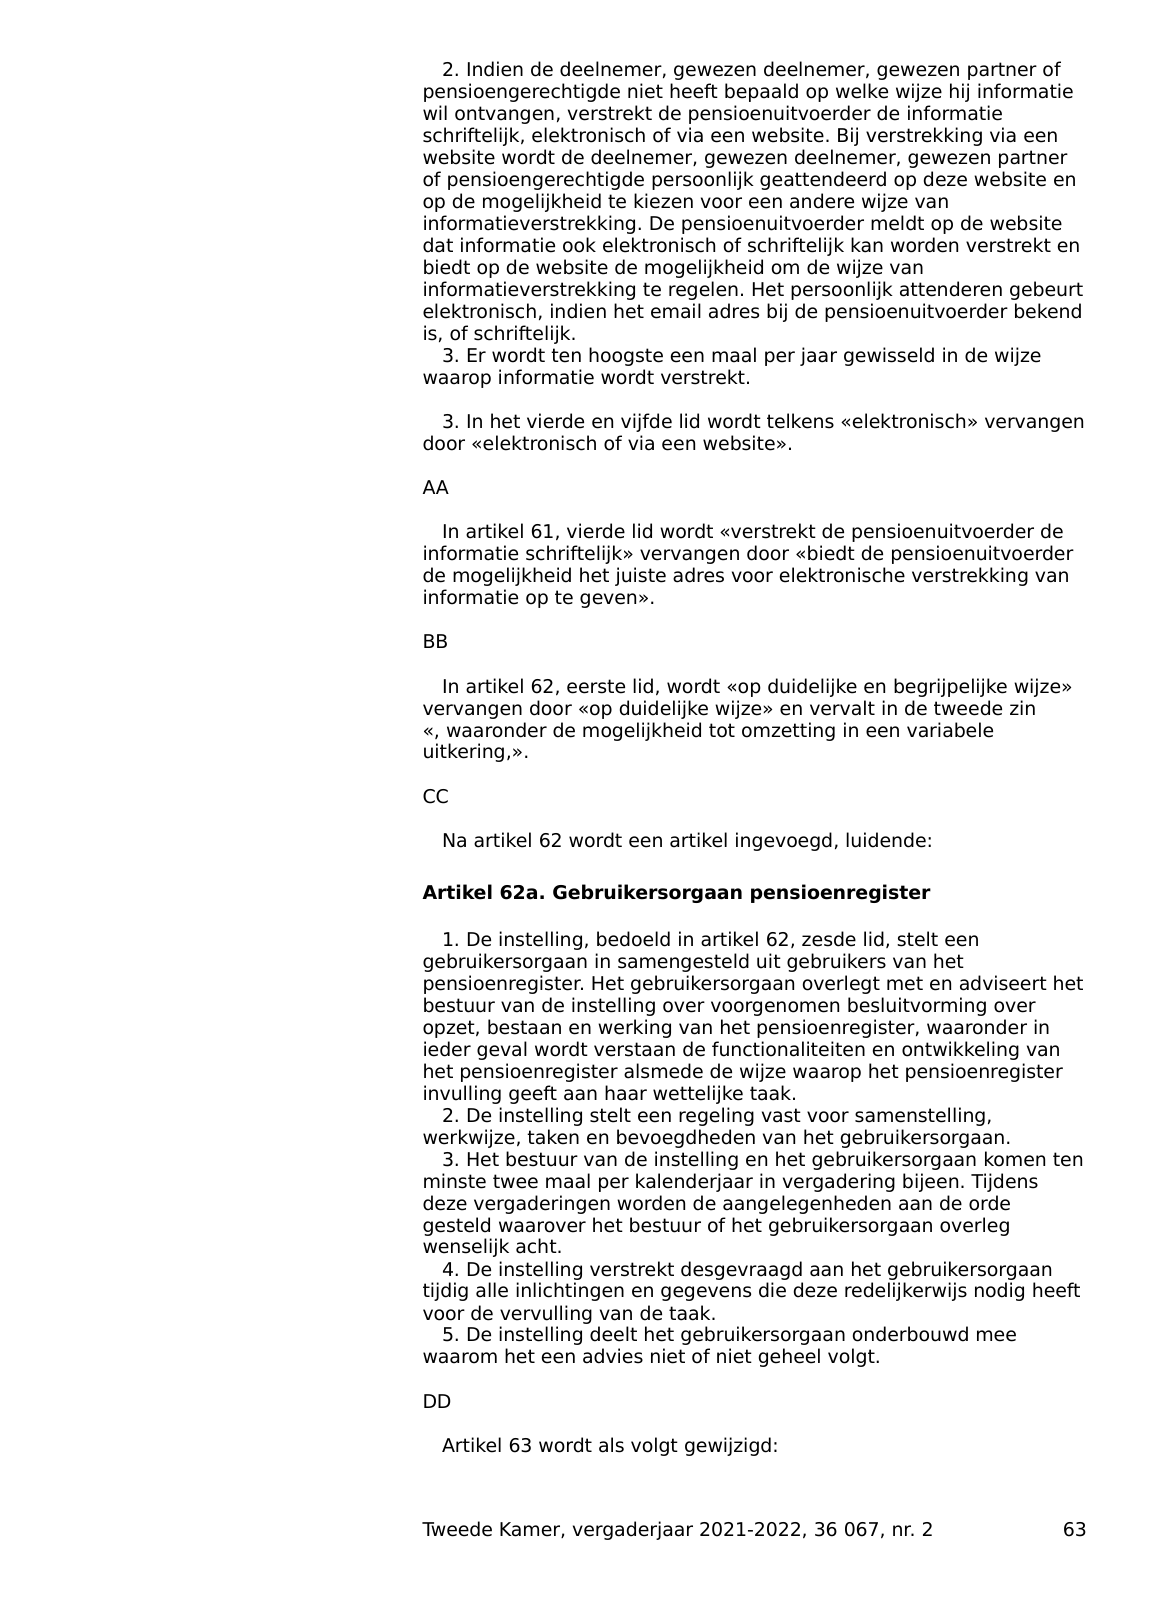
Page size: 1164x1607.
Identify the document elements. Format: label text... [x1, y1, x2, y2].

text DD [422, 1391, 1087, 1412]
text 5. De instelling deelt het gebruikersorgaan onderbouwd mee waarom het een advies niet of niet geheel volgt. [422, 1324, 1087, 1368]
text 1. De instelling, bedoeld in artikel 62, zesde lid, stelt een gebruikersorgaan in samengesteld uit gebruikers van het pensioenregister. Het gebruikersorgaan overlegt met en adviseert het bestuur van de instelling over voorgenomen besluitvorming over opzet, bestaan en werking van het pensioenregister, waaronder in ieder geval wordt verstaan de functionaliteiten en ontwikkeling van het pensioenregister alsmede de wijze waarop het pensioenregister invulling geeft aan haar wettelijke taak. [422, 929, 1087, 1104]
text AA [422, 477, 1087, 499]
text 3. Het bestuur van de instelling en het gebruikersorgaan komen ten minste twee maal per kalenderjaar in vergadering bijeen. Tijdens deze vergaderingen worden de aangelegenheden aan de orde gesteld waarover het bestuur of het gebruikersorgaan overleg wenselijk acht. [422, 1148, 1087, 1258]
text In artikel 62, eerste lid, wordt «op duidelijke en begrijpelijke wijze» vervangen door «op duidelijke wijze» en vervalt in de tweede zin «, waaronder de mogelijkheid tot omzetting in een variabele uitkering,». [422, 676, 1087, 763]
text 4. De instelling verstrekt desgevraagd aan het gebruikersorgaan tijdig alle inlichtingen en gegevens die deze redelijkerwijs nodig heeft voor de vervulling van de taak. [422, 1258, 1087, 1324]
text CC [422, 786, 1087, 808]
text Artikel 63 wordt als volgt gewijzigd: [422, 1435, 1087, 1457]
text BB [422, 631, 1087, 653]
text 3. In het vierde en vijfde lid wordt telkens «elektronisch» vervangen door «elektronisch of via een website». [422, 411, 1087, 455]
text 2. Indien de deelnemer, gewezen deelnemer, gewezen partner of pensioengerechtigde niet heeft bepaald op welke wijze hij informatie wil ontvangen, verstrekt de pensioenuitvoerder de informatie schriftelijk, elektronisch of via een website. Bij verstrekking via een website wordt de deelnemer, gewezen deelnemer, gewezen partner of pensioengerechtigde persoonlijk geattendeerd op deze website en op de mogelijkheid te kiezen voor een andere wijze van informatieverstrekking. De pensioenuitvoerder meldt op de website dat informatie ook elektronisch of schriftelijk kan worden verstrekt en biedt op de website de mogelijkheid om de wijze van informatieverstrekking te regelen. Het persoonlijk attenderen gebeurt elektronisch, indien het email adres bij de pensioenuitvoerder bekend is, of schriftelijk. [422, 59, 1087, 345]
text Na artikel 62 wordt een artikel ingevoegd, luidende: [422, 830, 1087, 852]
text 3. Er wordt ten hoogste een maal per jaar gewisseld in de wijze waarop informatie wordt verstrekt. [422, 345, 1087, 389]
subtitle Artikel 62a. Gebruikersorgaan pensioenregister [422, 882, 1087, 904]
text 2. De instelling stelt een regeling vast voor samenstelling, werkwijze, taken en bevoegdheden van het gebruikersorgaan. [422, 1104, 1087, 1148]
text In artikel 61, vierde lid wordt «verstrekt de pensioenuitvoerder de informatie schriftelijk» vervangen door «biedt de pensioenuitvoerder de mogelijkheid het juiste adres voor elektronische verstrekking van informatie op te geven». [422, 521, 1087, 609]
